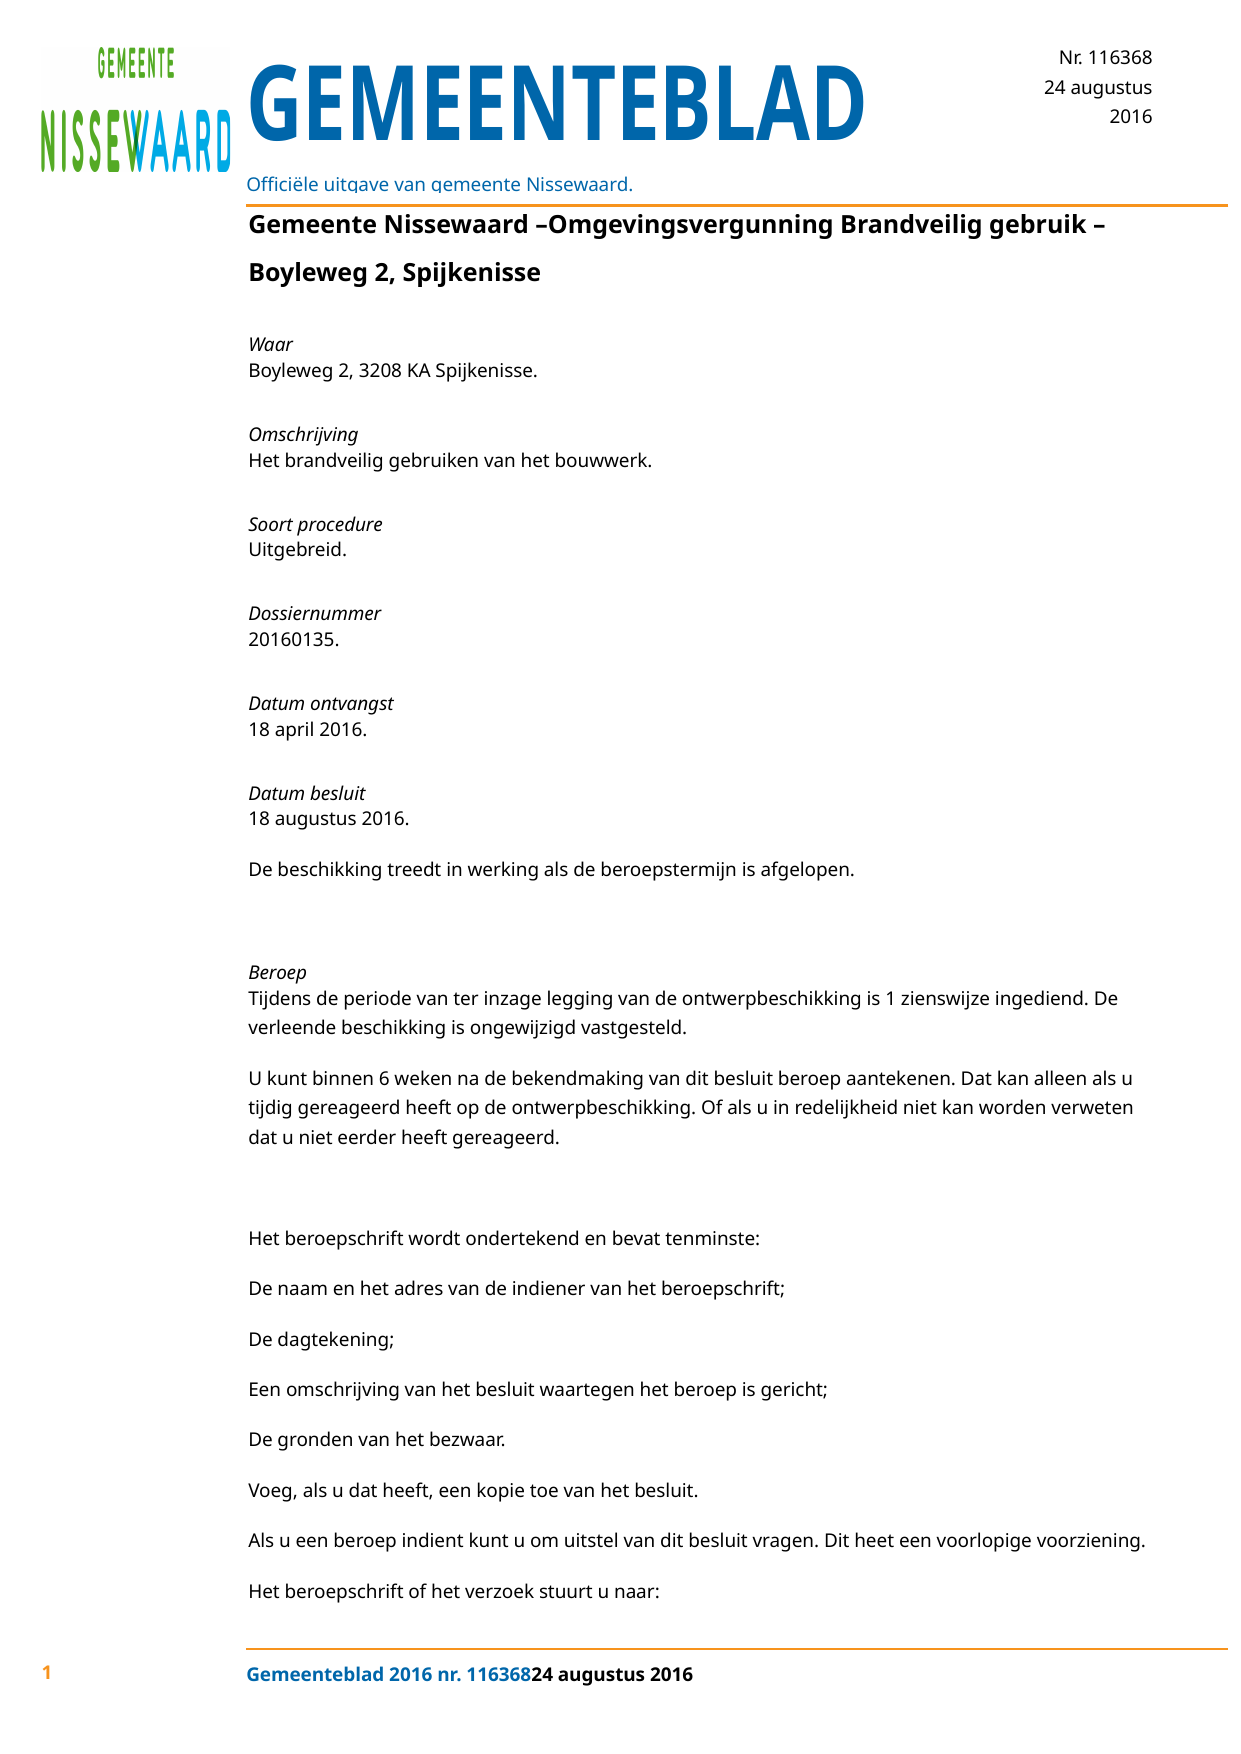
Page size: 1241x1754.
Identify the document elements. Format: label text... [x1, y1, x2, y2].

text De beschikking treedt in werking als de beroepstermijn is afgelopen. [248, 856, 1152, 882]
text Datum besluit [248, 780, 1152, 806]
text U kunt binnen 6 weken na de bekendmaking van dit besluit beroep aantekenen. Dat kan alleen als u tijdig gereageerd heeft op de ontwerpbeschikking. Of als u in redelijkheid niet kan worden verweten dat u niet eerder heeft gereageerd. [248, 1065, 1152, 1150]
text Het brandveilig gebruiken van het bouwwerk. [248, 447, 1152, 473]
picture [176, 157, 187, 172]
text Omschrijving [248, 421, 1152, 447]
picture [222, 122, 227, 160]
text Uitgebreid. [248, 537, 1152, 562]
text Dossiernummer [248, 601, 1152, 626]
picture [201, 122, 206, 138]
text Voeg, als u dat heeft, een kopie toe van het besluit. [248, 1477, 1152, 1503]
text Tijdens de periode van ter inzage legging van de ontwerpbeschikking is 1 zienswijze ingediend. De verleende beschikking is ongewijzigd vastgesteld. [248, 985, 1152, 1040]
text 18 augustus 2016. [248, 806, 1152, 831]
text Beroep [248, 959, 1152, 985]
text Boyleweg 2, 3208 KA Spijkenisse. [248, 357, 1152, 383]
text Als u een beroep indient kunt u om uitstel van dit besluit vragen. Dit heet een voorlopige voorziening. [248, 1527, 1152, 1553]
text Gemeente Nissewaard –Omgevingsvergunning Brandveilig gebruik – Boyleweg 2, Spijkenisse [248, 207, 1152, 288]
text Datum ontvangst [248, 690, 1152, 716]
text De naam en het adres van de indiener van het beroepschrift; [248, 1275, 1152, 1301]
picture [41, 47, 231, 172]
text Een omschrijving van het besluit waartegen het beroep is gericht; [248, 1376, 1152, 1402]
text Het beroepschrift of het verzoek stuurt u naar: [248, 1578, 1152, 1604]
text Soort procedure [248, 511, 1152, 537]
picture [154, 157, 165, 172]
text Waar [248, 331, 1152, 357]
text De dagtekening; [248, 1326, 1152, 1352]
text 20160135. [248, 626, 1152, 652]
text De gronden van het bezwaar. [248, 1427, 1152, 1452]
text 18 april 2016. [248, 716, 1152, 742]
text Het beroepschrift wordt ondertekend en bevat tenminste: [248, 1225, 1152, 1251]
picture [200, 151, 206, 172]
